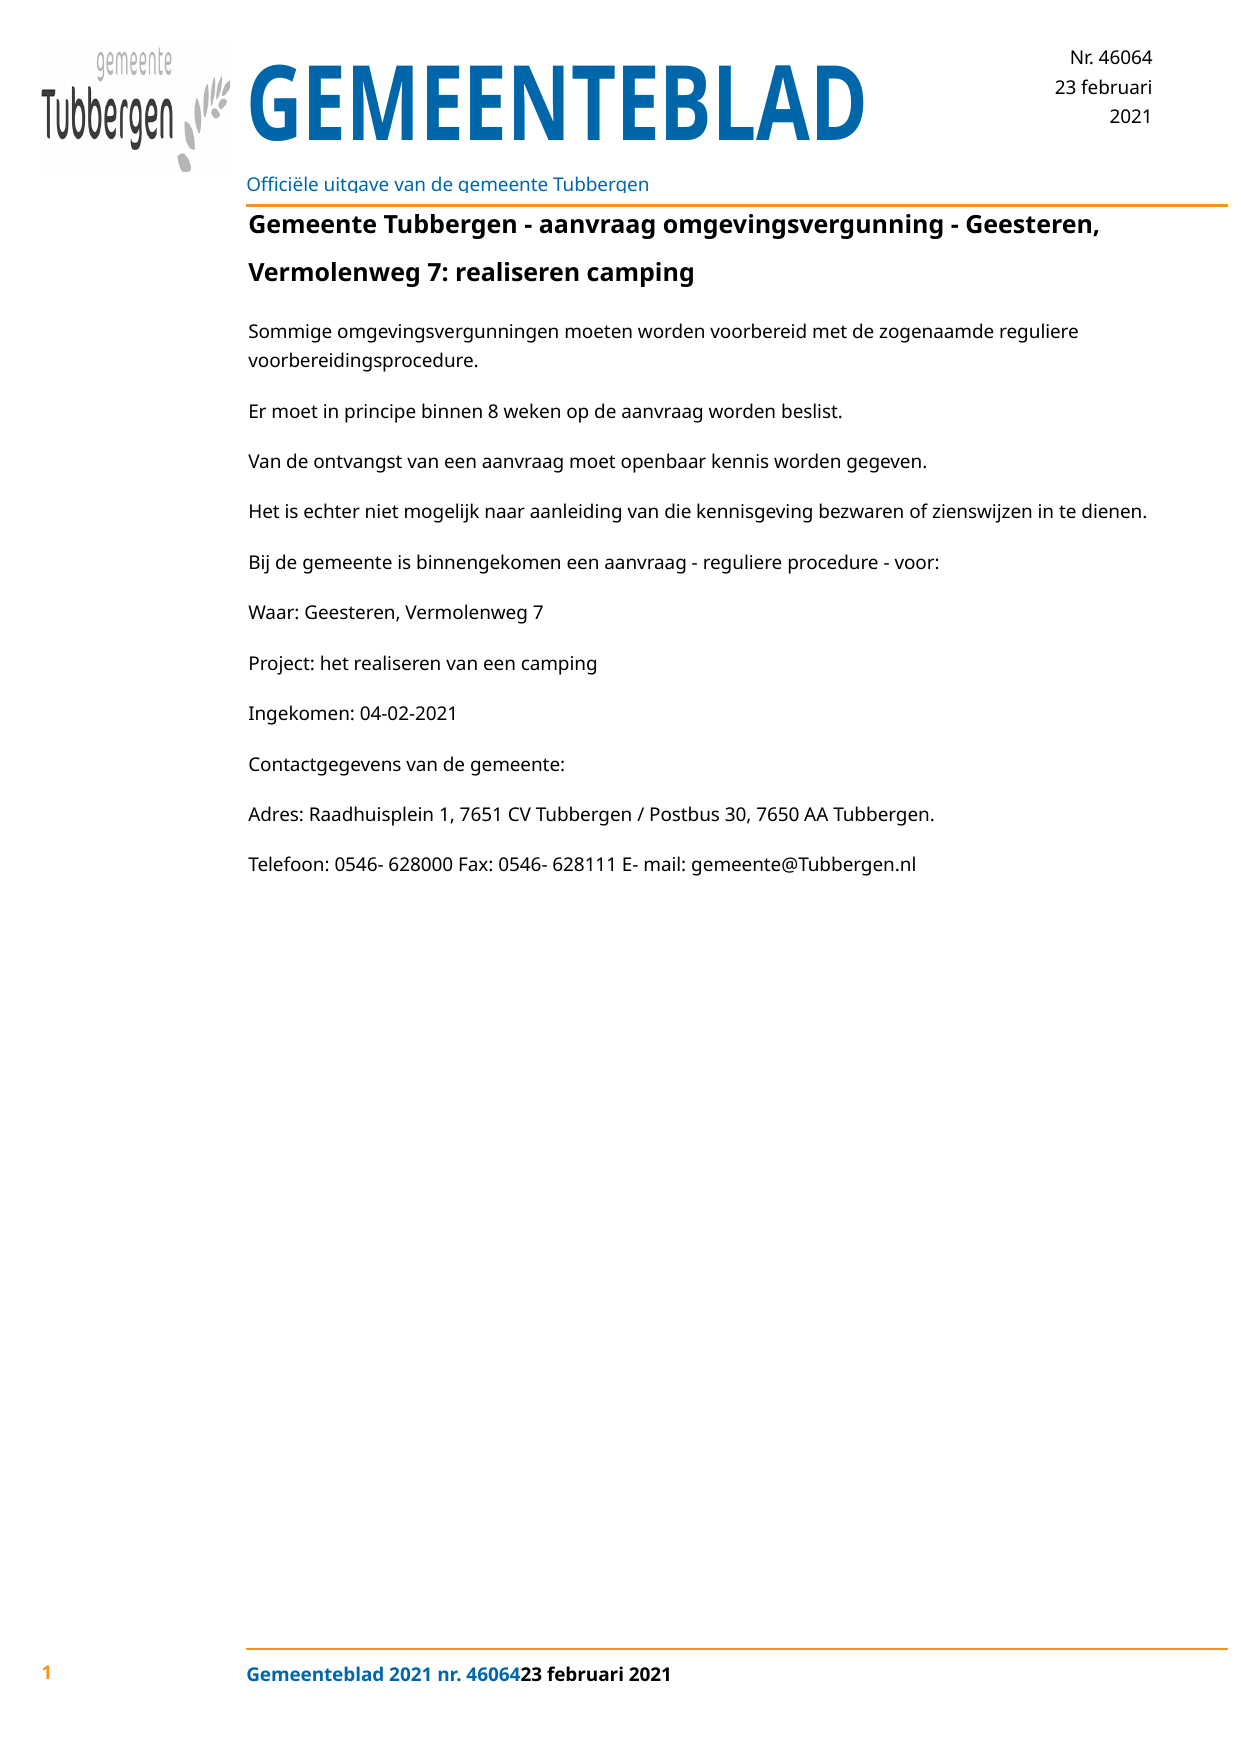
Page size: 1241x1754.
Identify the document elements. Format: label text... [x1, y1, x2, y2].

text Er moet in principe binnen 8 weken op de aanvraag worden beslist. [248, 398, 1152, 424]
text Adres: Raadhuisplein 1, 7651 CV Tubbergen / Postbus 30, 7650 AA Tubbergen. [248, 801, 1152, 827]
text Contactgegevens van de gemeente: [248, 751, 1152, 777]
text Bij de gemeente is binnengekomen een aanvraag - reguliere procedure - voor: [248, 549, 1152, 575]
text Gemeente Tubbergen - aanvraag omgevingsvergunning - Geesteren, Vermolenweg 7: realiseren camping [248, 207, 1152, 288]
picture [41, 47, 231, 172]
text Sommige omgevingsvergunningen moeten worden voorbereid met de zogenaamde reguliere voorbereidingsprocedure. [248, 318, 1152, 373]
text Ingekomen: 04-02-2021 [248, 700, 1152, 726]
text Waar: Geesteren, Vermolenweg 7 [248, 599, 1152, 625]
text Project: het realiseren van een camping [248, 650, 1152, 676]
text Het is echter niet mogelijk naar aanleiding van die kennisgeving bezwaren of zienswijzen in te dienen. [248, 499, 1152, 524]
text Van de ontvangst van een aanvraag moet openbaar kennis worden gegeven. [248, 448, 1152, 474]
text Telefoon: 0546- 628000 Fax: 0546- 628111 E- mail: gemeente@Tubbergen.nl [248, 852, 1152, 877]
